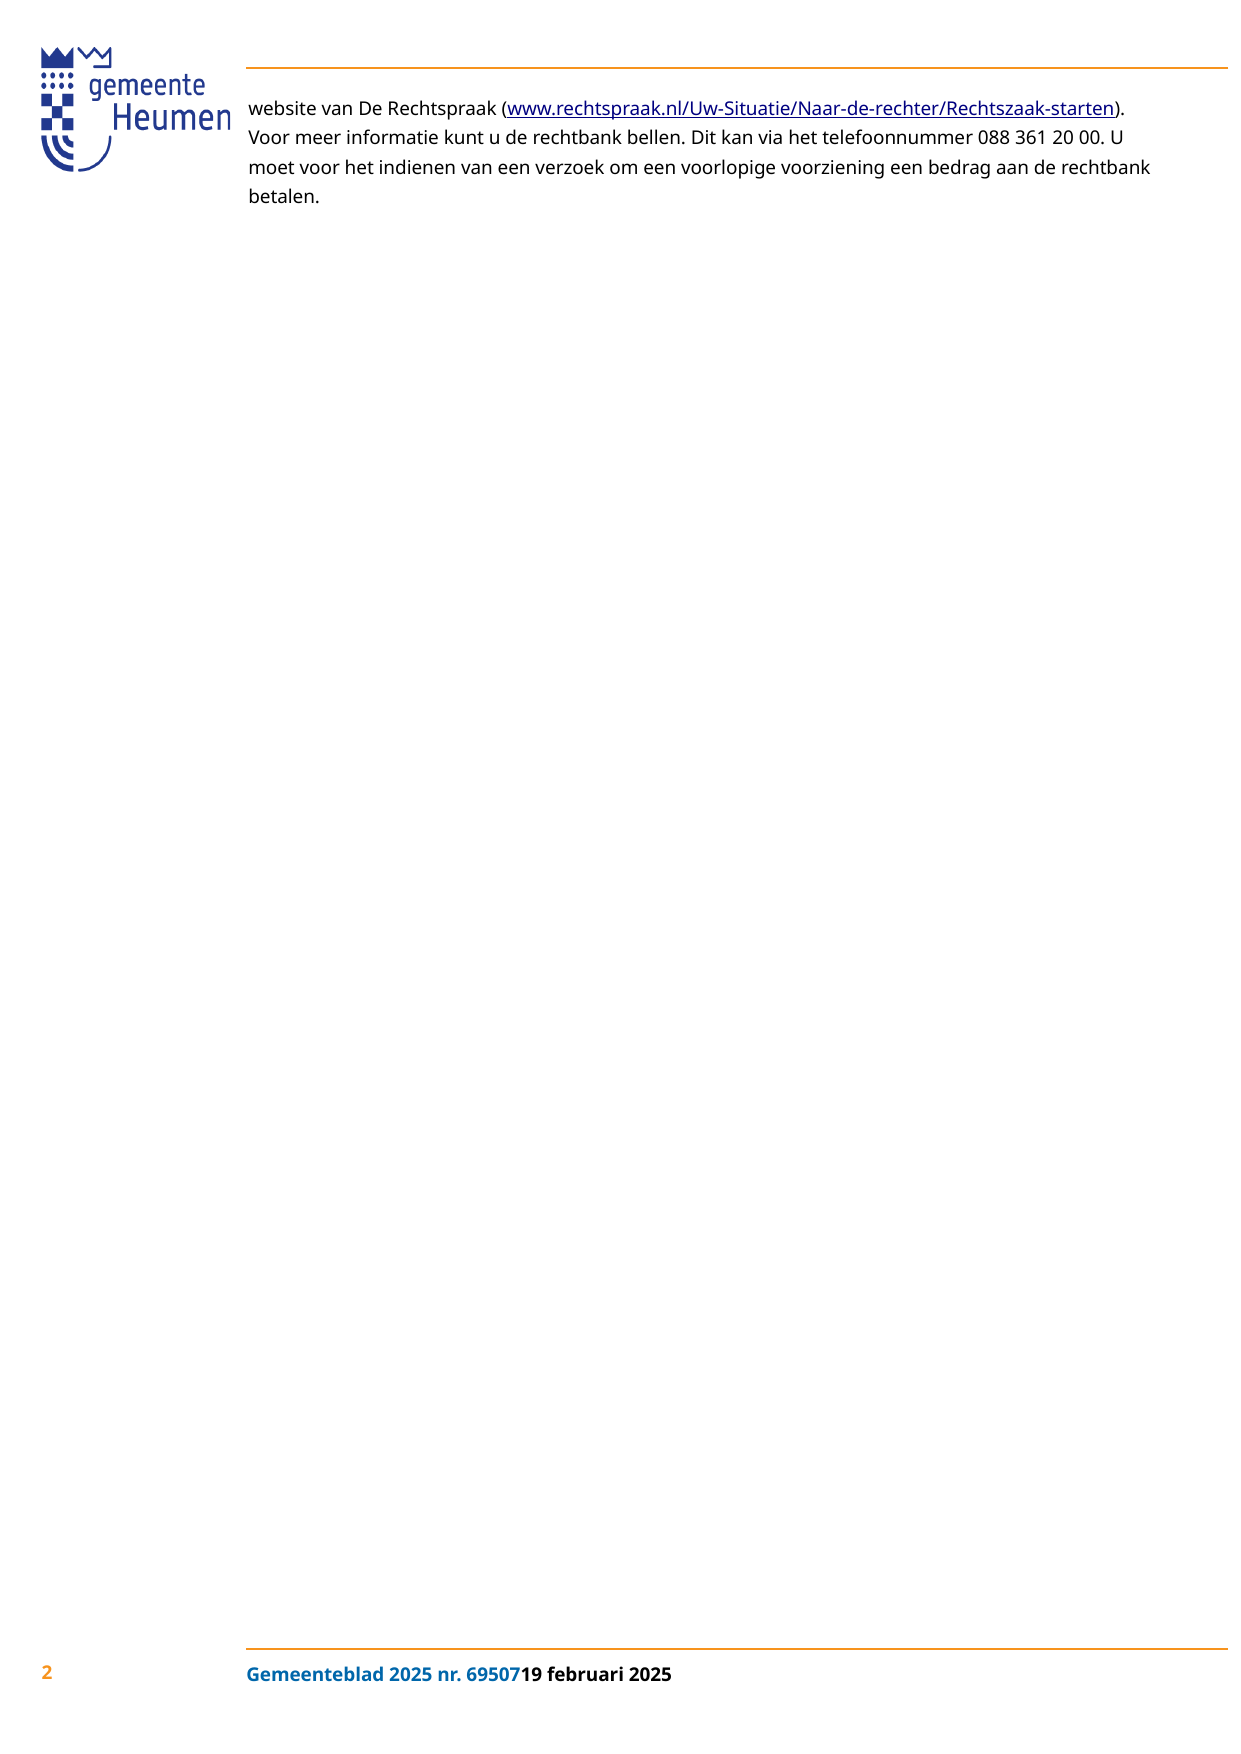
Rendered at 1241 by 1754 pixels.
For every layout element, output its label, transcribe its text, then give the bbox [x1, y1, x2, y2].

text website van De Rechtspraak (www.rechtspraak.nl/Uw-Situatie/Naar-de-rechter/Rechtszaak-starten). Voor meer informatie kunt u de rechtbank bellen. Dit kan via het telefoonnummer 088 361 20 00. U moet voor het indienen van een verzoek om een voorlopige voorziening een bedrag aan de rechtbank betalen. [248, 95, 1152, 209]
picture [41, 47, 231, 172]
